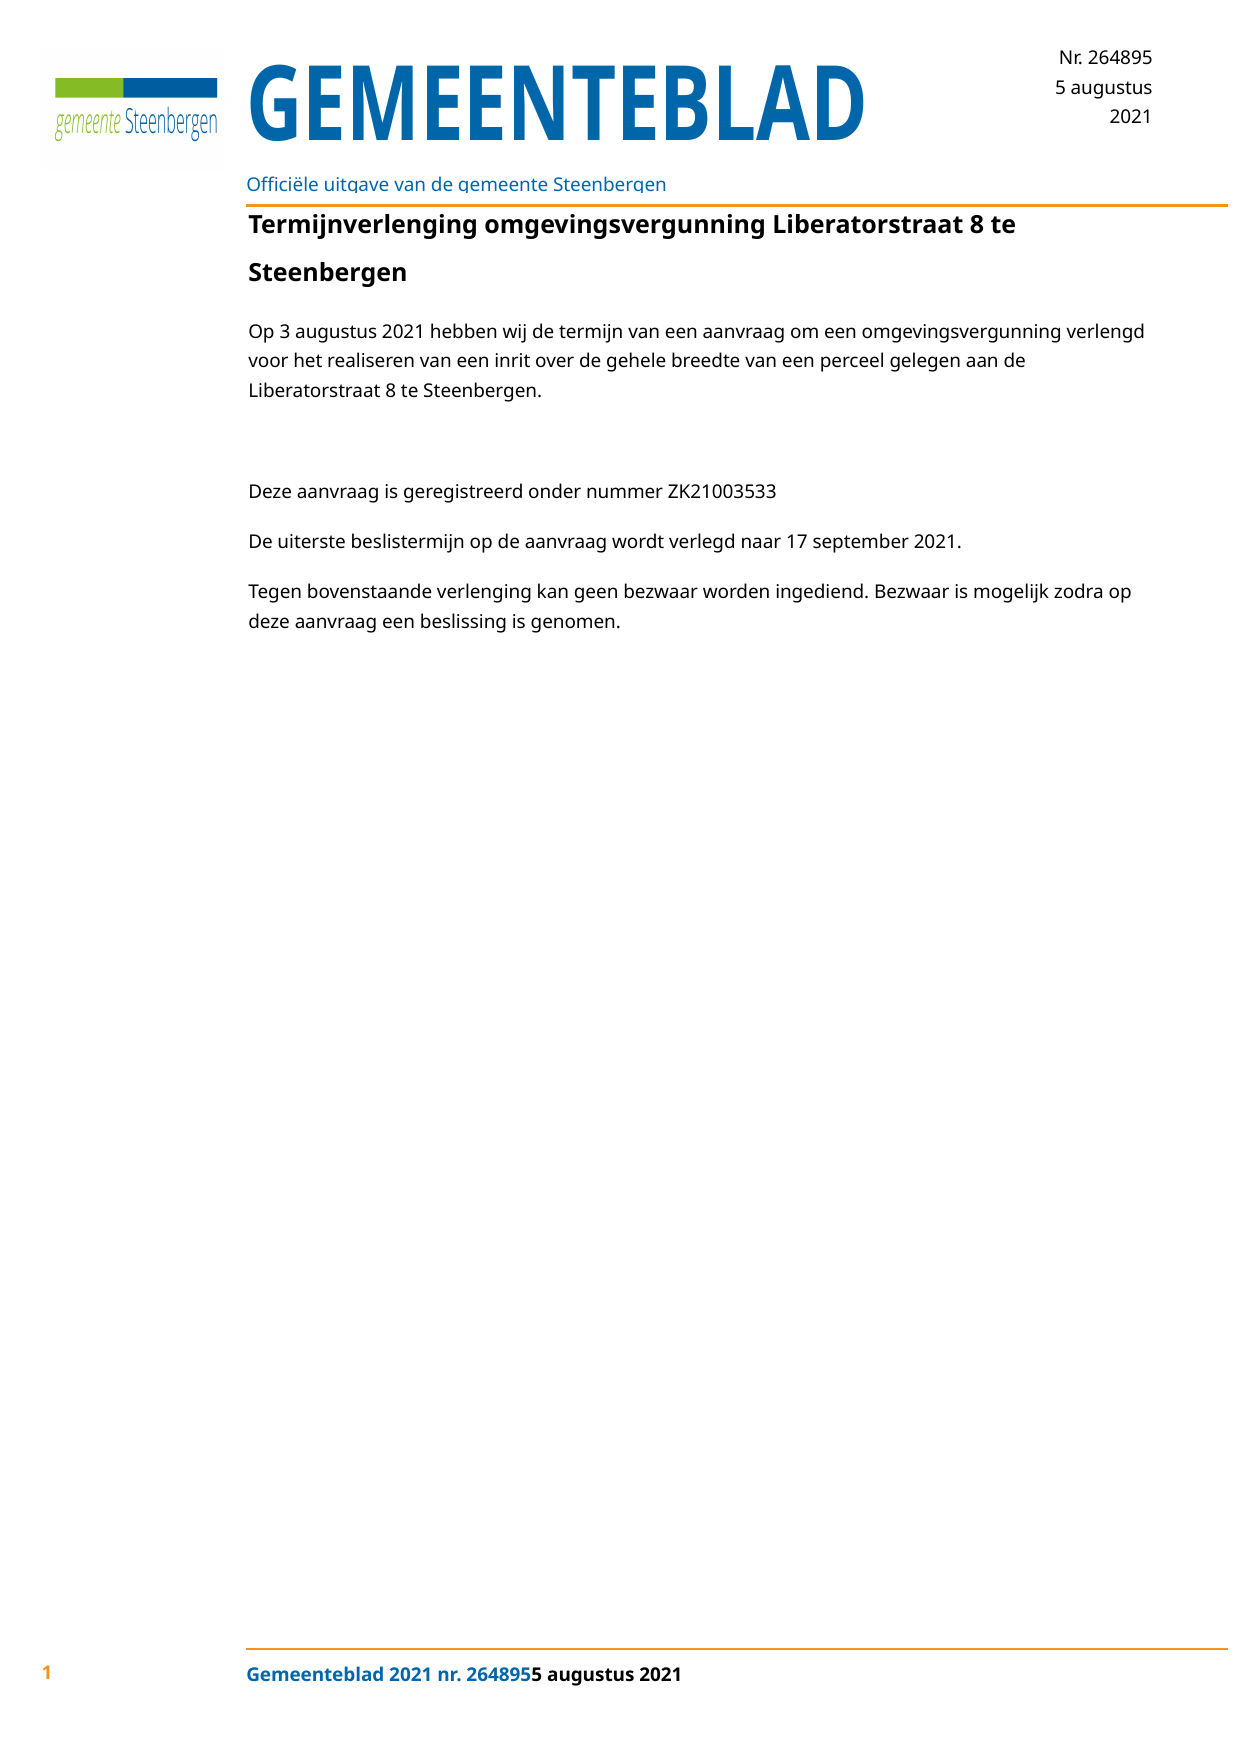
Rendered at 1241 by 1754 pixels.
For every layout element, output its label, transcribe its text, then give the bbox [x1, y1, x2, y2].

picture [41, 47, 231, 172]
text Tegen bovenstaande verlenging kan geen bezwaar worden ingediend. Bezwaar is mogelijk zodra op deze aanvraag een beslissing is genomen. [248, 579, 1152, 634]
text De uiterste beslistermijn op de aanvraag wordt verlegd naar 17 september 2021. [248, 528, 1152, 554]
text Termijnverlenging omgevingsvergunning Liberatorstraat 8 te Steenbergen [248, 207, 1152, 288]
text Op 3 augustus 2021 hebben wij de termijn van een aanvraag om een omgevingsvergunning verlengd voor het realiseren van een inrit over de gehele breedte van een perceel gelegen aan de Liberatorstraat 8 te Steenbergen. [248, 318, 1152, 403]
text Deze aanvraag is geregistreerd onder nummer ZK21003533 [248, 478, 1152, 504]
